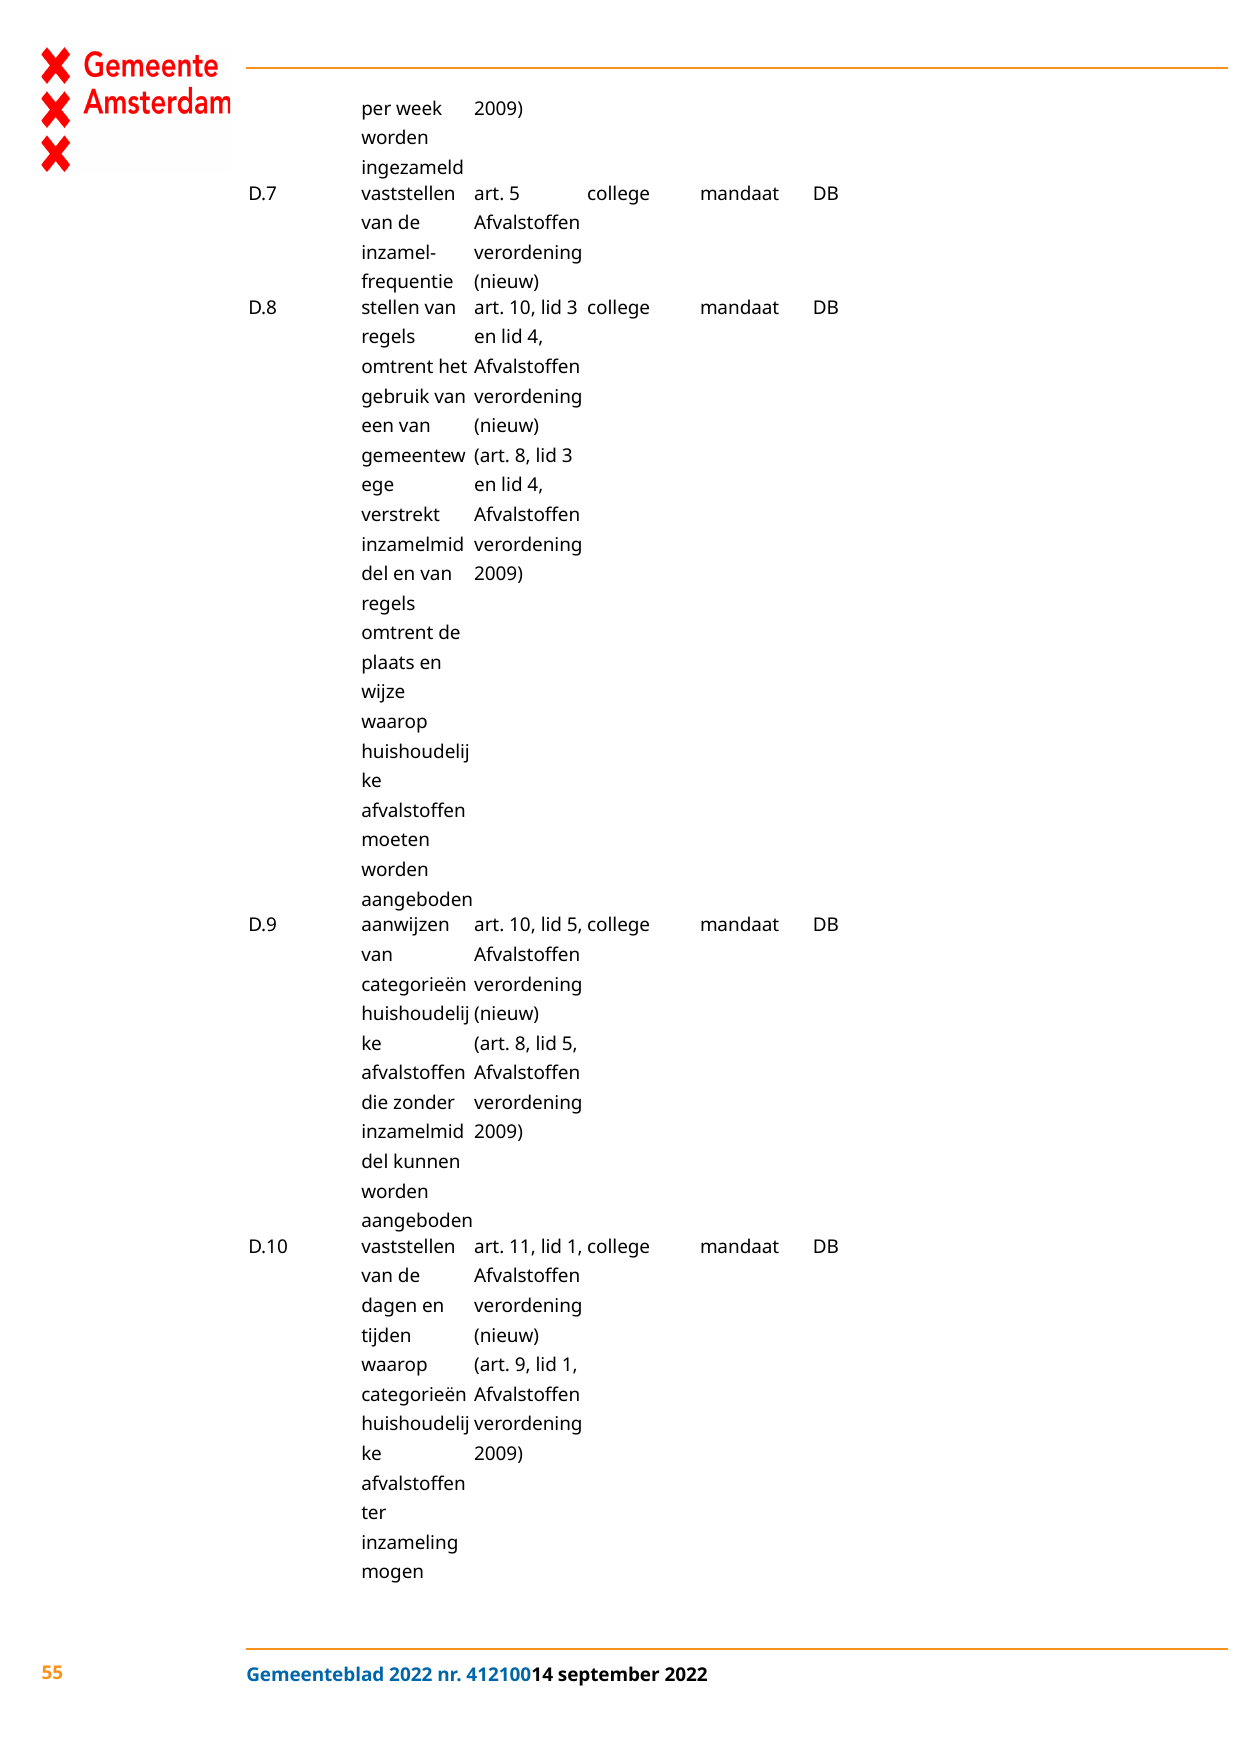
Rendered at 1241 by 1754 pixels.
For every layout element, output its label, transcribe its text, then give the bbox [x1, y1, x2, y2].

table_cell [926, 1233, 1038, 1584]
table_cell DB [813, 912, 926, 1233]
table_cell college [587, 180, 700, 294]
table_cell mandaat [700, 294, 813, 912]
table_cell D.9 [248, 912, 361, 1233]
table_cell [1039, 95, 1152, 180]
table_cell art. 5 Afvalstoffenverordening (nieuw) [474, 180, 587, 294]
table_cell college [587, 1233, 700, 1584]
table_cell aanwijzen van categorieën huishoudelijke afvalstoffen die zonder inzamelmiddel kunnen worden aangeboden [361, 912, 474, 1233]
table_cell [1039, 294, 1152, 912]
table_cell DB [813, 180, 926, 294]
table_cell [1039, 180, 1152, 294]
table_cell [813, 95, 926, 180]
table_cell [926, 294, 1038, 912]
table_cell mandaat [700, 912, 813, 1233]
table_cell art. 11, lid 1, Afvalstoffenverordening (nieuw) (art. 9, lid 1, Afvalstoffenverordening 2009) [474, 1233, 587, 1584]
table_cell D.8 [248, 294, 361, 912]
table_cell [926, 912, 1038, 1233]
table_cell DB [813, 1233, 926, 1584]
table_cell [700, 95, 813, 180]
table_cell [926, 95, 1038, 180]
table_cell [248, 95, 361, 180]
table_cell 2009) [474, 95, 587, 180]
table_cell vaststellen van de inzamel- frequentie [361, 180, 474, 294]
table_cell D.7 [248, 180, 361, 294]
picture [41, 47, 231, 172]
table_cell [587, 95, 700, 180]
table_cell art. 10, lid 3 en lid 4, Afvalstoffenverordening (nieuw) (art. 8, lid 3 en lid 4, Afvalstoffenverordening 2009) [474, 294, 587, 912]
table_cell college [587, 294, 700, 912]
table_cell [1039, 912, 1152, 1233]
table_cell vaststellen van de dagen en tijden waarop categorieën huishoudelijke afvalstoffen ter inzameling mogen [361, 1233, 474, 1584]
table_cell mandaat [700, 180, 813, 294]
table_cell art. 10, lid 5, Afvalstoffenverordening (nieuw) (art. 8, lid 5, Afvalstoffenverordening 2009) [474, 912, 587, 1233]
table_cell [1039, 1233, 1152, 1584]
table_cell college [587, 912, 700, 1233]
table_cell D.10 [248, 1233, 361, 1584]
table_cell mandaat [700, 1233, 813, 1584]
table_cell per week worden ingezameld [361, 95, 474, 180]
table_cell stellen van regels omtrent het gebruik van een van gemeentewege verstrekt inzamelmiddel en van regels omtrent de plaats en wijze waarop huishoudelijke afvalstoffen moeten worden aangeboden [361, 294, 474, 912]
table_cell DB [813, 294, 926, 912]
table_cell [926, 180, 1038, 294]
